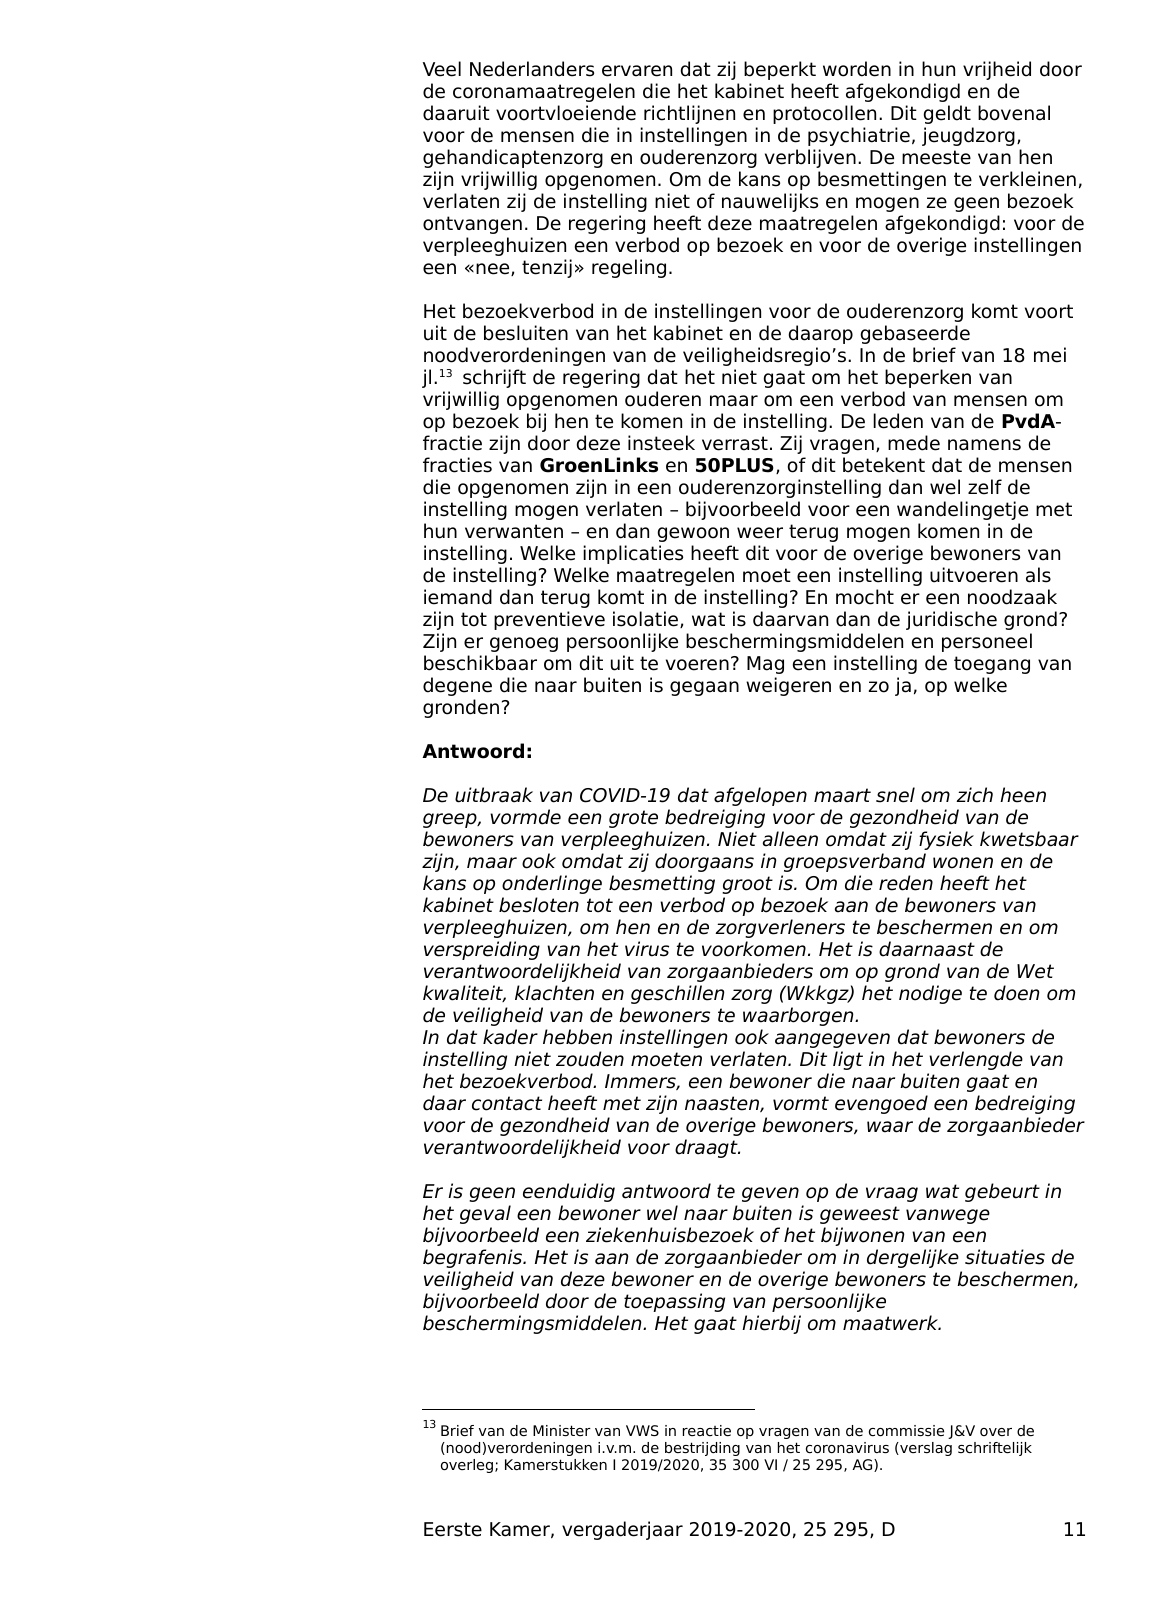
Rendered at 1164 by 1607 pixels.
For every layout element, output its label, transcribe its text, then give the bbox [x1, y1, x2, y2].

text De uitbraak van COVID-19 dat afgelopen maart snel om zich heen greep, vormde een grote bedreiging voor de gezondheid van de bewoners van verpleeghuizen. Niet alleen omdat zij fysiek kwetsbaar zijn, maar ook omdat zij doorgaans in groepsverband wonen en de kans op onderlinge besmetting groot is. Om die reden heeft het kabinet besloten tot een verbod op bezoek aan de bewoners van verpleeghuizen, om hen en de zorgverleners te beschermen en om verspreiding van het virus te voorkomen. Het is daarnaast de verantwoordelijkheid van zorgaanbieders om op grond van de Wet kwaliteit, klachten en geschillen zorg (Wkkgz) het nodige te doen om de veiligheid van de bewoners te waarborgen. [422, 785, 1087, 1027]
text In dat kader hebben instellingen ook aangegeven dat bewoners de instelling niet zouden moeten verlaten. Dit ligt in het verlengde van het bezoekverbod. Immers, een bewoner die naar buiten gaat en daar contact heeft met zijn naasten, vormt evengoed een bedreiging voor de gezondheid van de overige bewoners, waar de zorgaanbieder verantwoordelijkheid voor draagt. [422, 1027, 1087, 1159]
text Het bezoekverbod in de instellingen voor de ouderenzorg komt voort uit de besluiten van het kabinet en de daarop gebaseerde noodverordeningen van de veiligheidsregio’s. In de brief van 18 mei jl. schrijft de regering dat het niet gaat om het beperken van vrijwillig opgenomen ouderen maar om een verbod van mensen om op bezoek bij hen te komen in de instelling. De leden van de PvdA-fractie zijn door deze insteek verrast. Zij vragen, mede namens de fracties van GroenLinks en 50PLUS, of dit betekent dat de mensen die opgenomen zijn in een ouderenzorginstelling dan wel zelf de instelling mogen verlaten – bijvoorbeeld voor een wandelingetje met hun verwanten – en dan gewoon weer terug mogen komen in de instelling. Welke implicaties heeft dit voor de overige bewoners van de instelling? Welke maatregelen moet een instelling uitvoeren als iemand dan terug komt in de instelling? En mocht er een noodzaak zijn tot preventieve isolatie, wat is daarvan dan de juridische grond? Zijn er genoeg persoonlijke beschermingsmiddelen en personeel beschikbaar om dit uit te voeren? Mag een instelling de toegang van degene die naar buiten is gegaan weigeren en zo ja, op welke gronden? [422, 301, 1087, 719]
text Veel Nederlanders ervaren dat zij beperkt worden in hun vrijheid door de coronamaatregelen die het kabinet heeft afgekondigd en de daaruit voortvloeiende richtlijnen en protocollen. Dit geldt bovenal voor de mensen die in instellingen in de psychiatrie, jeugdzorg, gehandicaptenzorg en ouderenzorg verblijven. De meeste van hen zijn vrijwillig opgenomen. Om de kans op besmettingen te verkleinen, verlaten zij de instelling niet of nauwelijks en mogen ze geen bezoek ontvangen. De regering heeft deze maatregelen afgekondigd: voor de verpleeghuizen een verbod op bezoek en voor de overige instellingen een «nee, tenzij» regeling. [422, 59, 1087, 279]
text Brief van de Minister van VWS in reactie op vragen van de commissie J&V over de (nood)verordeningen i.v.m. de bestrijding van het coronavirus (verslag schriftelijk overleg; Kamerstukken I 2019/2020, 35 300 VI / 25 295, AG). [422, 1418, 1087, 1474]
subtitle Antwoord: [422, 741, 1087, 763]
text Er is geen eenduidig antwoord te geven op de vraag wat gebeurt in het geval een bewoner wel naar buiten is geweest vanwege bijvoorbeeld een ziekenhuisbezoek of het bijwonen van een begrafenis. Het is aan de zorgaanbieder om in dergelijke situaties de veiligheid van deze bewoner en de overige bewoners te beschermen, bijvoorbeeld door de toepassing van persoonlijke beschermingsmiddelen. Het gaat hierbij om maatwerk. [422, 1181, 1087, 1335]
